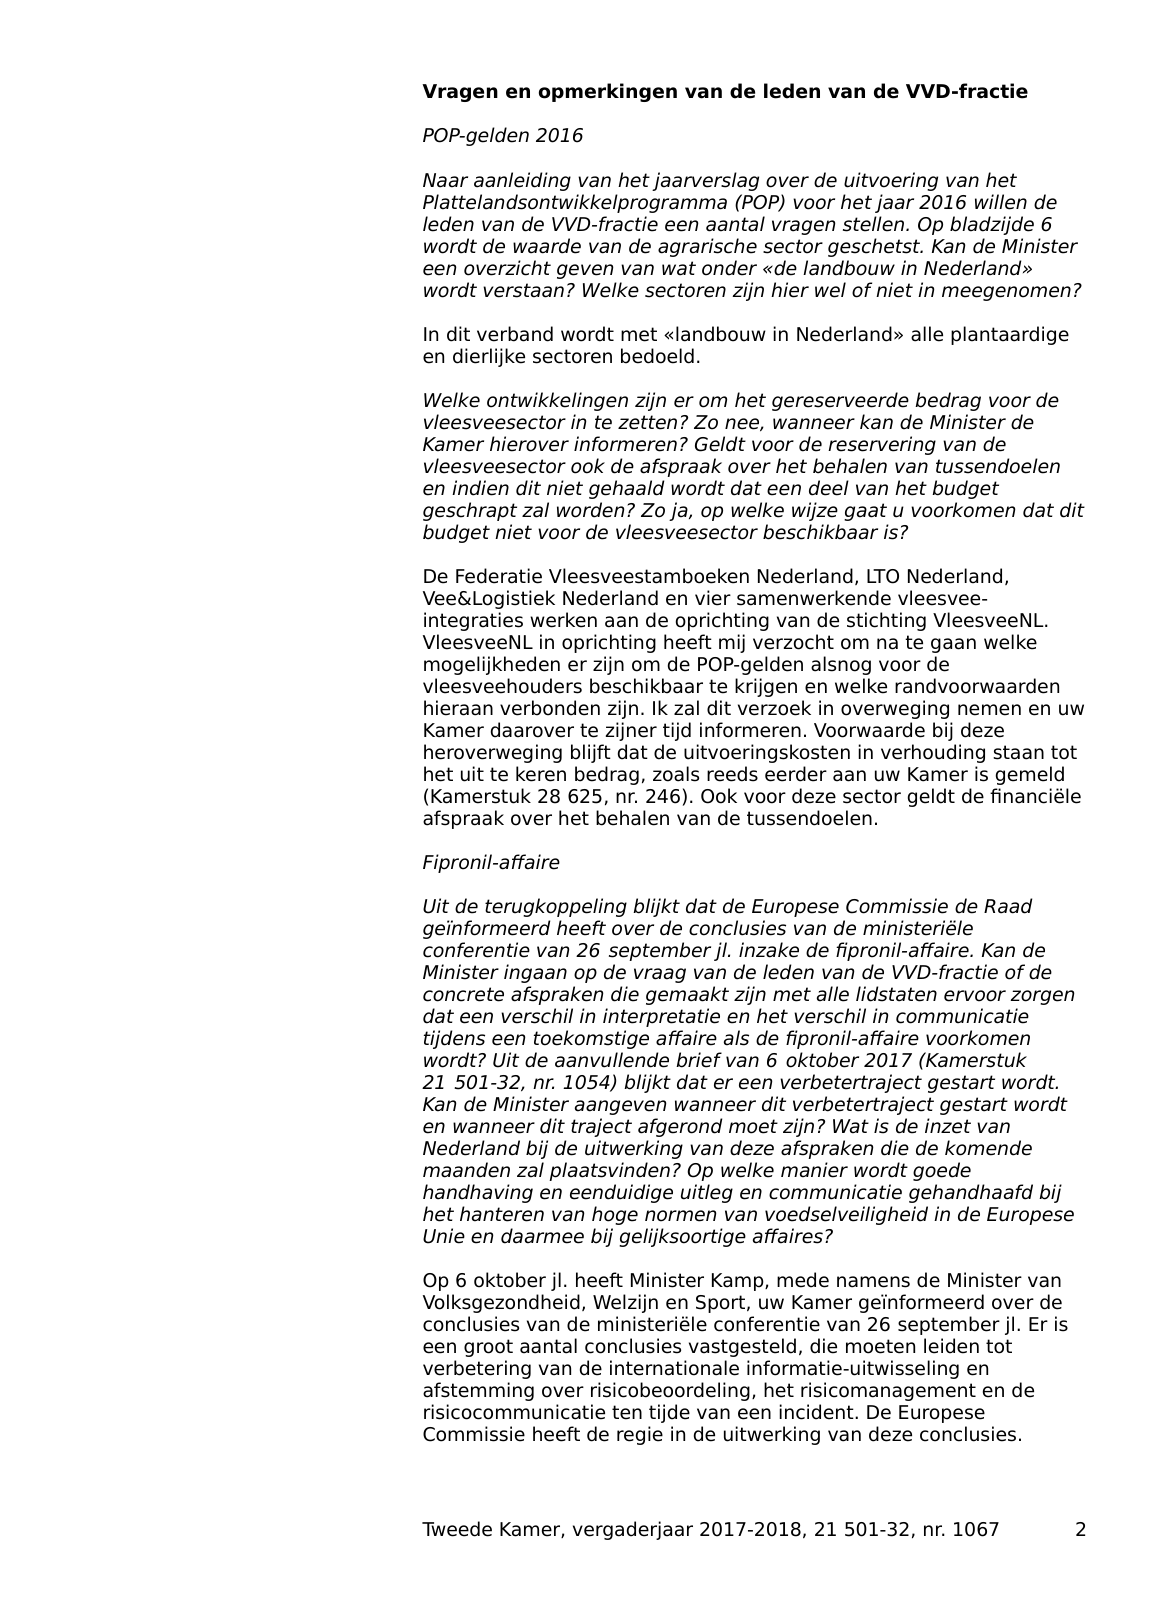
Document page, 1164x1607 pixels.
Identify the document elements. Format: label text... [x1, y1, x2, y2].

text In dit verband wordt met «landbouw in Nederland» alle plantaardige en dierlijke sectoren bedoeld. [422, 324, 1087, 368]
text Welke ontwikkelingen zijn er om het gereserveerde bedrag voor de vleesveesector in te zetten? Zo nee, wanneer kan de Minister de Kamer hierover informeren? Geldt voor de reservering van de vleesveesector ook de afspraak over het behalen van tussendoelen en indien dit niet gehaald wordt dat een deel van het budget geschrapt zal worden? Zo ja, op welke wijze gaat u voorkomen dat dit budget niet voor de vleesveesector beschikbaar is? [422, 390, 1087, 544]
subtitle POP-gelden 2016 [422, 125, 1087, 147]
text Naar aanleiding van het jaarverslag over de uitvoering van het Plattelandsontwikkelprogramma (POP) voor het jaar 2016 willen de leden van de VVD-fractie een aantal vragen stellen. Op bladzijde 6 wordt de waarde van de agrarische sector geschetst. Kan de Minister een overzicht geven van wat onder «de landbouw in Nederland» wordt verstaan? Welke sectoren zijn hier wel of niet in meegenomen? [422, 169, 1087, 301]
text Op 6 oktober jl. heeft Minister Kamp, mede namens de Minister van Volksgezondheid, Welzijn en Sport, uw Kamer geïnformeerd over de conclusies van de ministeriële conferentie van 26 september jl. Er is een groot aantal conclusies vastgesteld, die moeten leiden tot verbetering van de internationale informatie-uitwisseling en afstemming over risicobeoordeling, het risicomanagement en de risicocommunicatie ten tijde van een incident. De Europese Commissie heeft de regie in de uitwerking van deze conclusies. [422, 1270, 1087, 1446]
subtitle Fipronil-affaire [422, 852, 1087, 874]
text Uit de terugkoppeling blijkt dat de Europese Commissie de Raad geïnformeerd heeft over de conclusies van de ministeriële conferentie van 26 september jl. inzake de fipronil-affaire. Kan de Minister ingaan op de vraag van de leden van de VVD-fractie of de concrete afspraken die gemaakt zijn met alle lidstaten ervoor zorgen dat een verschil in interpretatie en het verschil in communicatie tijdens een toekomstige affaire als de fipronil-affaire voorkomen wordt? Uit de aanvullende brief van 6 oktober 2017 (Kamerstuk 21 501-32, nr. 1054) blijkt dat er een verbetertraject gestart wordt. Kan de Minister aangeven wanneer dit verbetertraject gestart wordt en wanneer dit traject afgerond moet zijn? Wat is de inzet van Nederland bij de uitwerking van deze afspraken die de komende maanden zal plaatsvinden? Op welke manier wordt goede handhaving en eenduidige uitleg en communicatie gehandhaafd bij het hanteren van hoge normen van voedselveiligheid in de Europese Unie en daarmee bij gelijksoortige affaires? [422, 896, 1087, 1248]
subtitle Vragen en opmerkingen van de leden van de VVD-fractie [422, 81, 1087, 103]
text De Federatie Vleesveestamboeken Nederland, LTO Nederland, Vee&Logistiek Nederland en vier samenwerkende vleesvee-integraties werken aan de oprichting van de stichting VleesveeNL. VleesveeNL in oprichting heeft mij verzocht om na te gaan welke mogelijkheden er zijn om de POP-gelden alsnog voor de vleesveehouders beschikbaar te krijgen en welke randvoorwaarden hieraan verbonden zijn. Ik zal dit verzoek in overweging nemen en uw Kamer daarover te zijner tijd informeren. Voorwaarde bij deze heroverweging blijft dat de uitvoeringskosten in verhouding staan tot het uit te keren bedrag, zoals reeds eerder aan uw Kamer is gemeld (Kamerstuk 28 625, nr. 246). Ook voor deze sector geldt de financiële afspraak over het behalen van de tussendoelen. [422, 566, 1087, 829]
